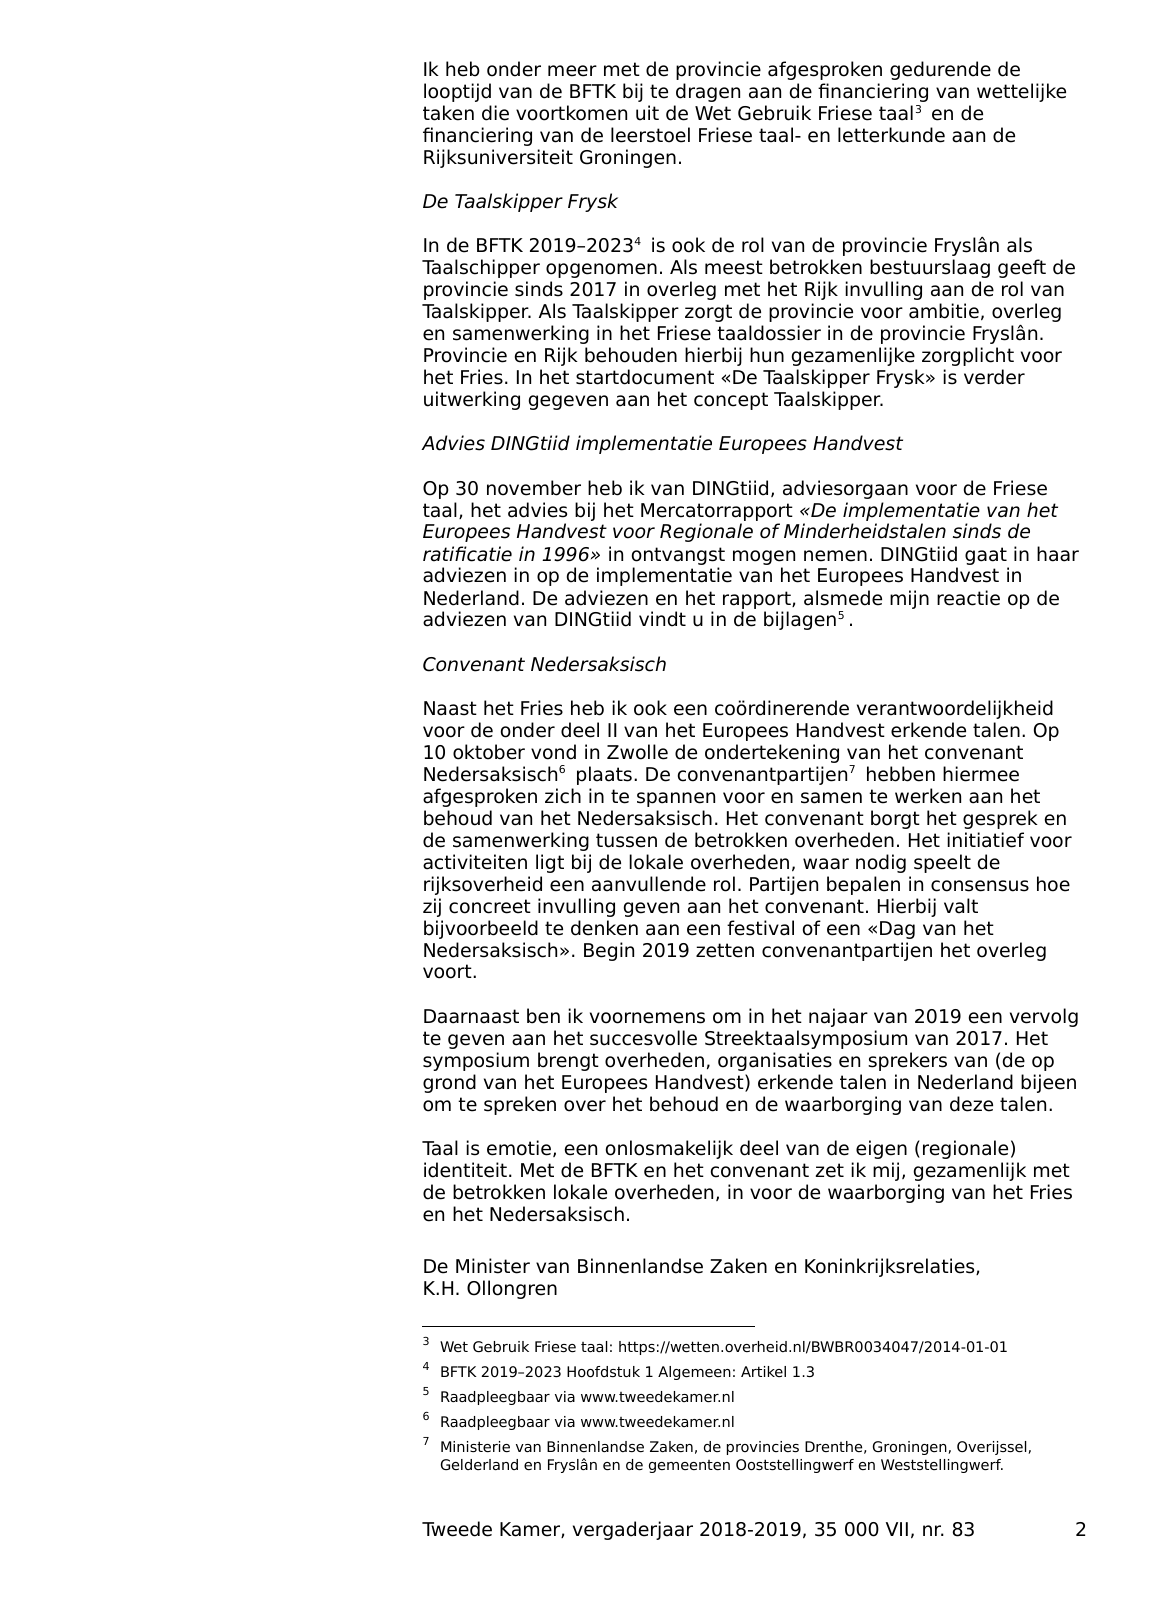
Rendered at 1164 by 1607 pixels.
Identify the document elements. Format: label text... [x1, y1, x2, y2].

subtitle Advies DINGtiid implementatie Europees Handvest [422, 433, 1087, 455]
subtitle De Taalskipper Frysk [422, 191, 1087, 213]
text De Minister van Binnenlandse Zaken en Koninkrijksrelaties, K.H. Ollongren [422, 1256, 1087, 1299]
text In de BFTK 2019–2023 is ook de rol van de provincie Fryslân als Taalschipper opgenomen. Als meest betrokken bestuurslaag geeft de provincie sinds 2017 in overleg met het Rijk invulling aan de rol van Taalskipper. Als Taalskipper zorgt de provincie voor ambitie, overleg en samenwerking in het Friese taaldossier in de provincie Fryslân. Provincie en Rijk behouden hierbij hun gezamenlijke zorgplicht voor het Fries. In het startdocument «De Taalskipper Frysk» is verder uitwerking gegeven aan het concept Taalskipper. [422, 235, 1087, 411]
text Raadpleegbaar via www.tweedekamer.nl [422, 1385, 1087, 1407]
text Taal is emotie, een onlosmakelijk deel van de eigen (regionale) identiteit. Met de BFTK en het convenant zet ik mij, gezamenlijk met de betrokken lokale overheden, in voor de waarborging van het Fries en het Nedersaksisch. [422, 1138, 1087, 1226]
subtitle Convenant Nedersaksisch [422, 653, 1087, 676]
text Daarnaast ben ik voornemens om in het najaar van 2019 een vervolg te geven aan het succesvolle Streektaalsymposium van 2017. Het symposium brengt overheden, organisaties en sprekers van (de op grond van het Europees Handvest) erkende talen in Nederland bijeen om te spreken over het behoud en de waarborging van deze talen. [422, 1006, 1087, 1116]
text Ministerie van Binnenlandse Zaken, de provincies Drenthe, Groningen, Overijssel, Gelderland en Fryslân en de gemeenten Ooststellingwerf en Weststellingwerf. [422, 1435, 1087, 1474]
text Op 30 november heb ik van DINGtiid, adviesorgaan voor de Friese taal, het advies bij het Mercatorrapport «De implementatie van het Europees Handvest voor Regionale of Minderheidstalen sinds de ratificatie in 1996» in ontvangst mogen nemen. DINGtiid gaat in haar adviezen in op de implementatie van het Europees Handvest in Nederland. De adviezen en het rapport, alsmede mijn reactie op de adviezen van DINGtiid vindt u in de bijlagen. [422, 477, 1087, 631]
text BFTK 2019–2023 Hoofdstuk 1 Algemeen: Artikel 1.3 [422, 1360, 1087, 1382]
text Wet Gebruik Friese taal: https://wetten.overheid.nl/BWBR0034047/2014-01-01 [422, 1335, 1087, 1357]
text Naast het Fries heb ik ook een coördinerende verantwoordelijkheid voor de onder deel II van het Europees Handvest erkende talen. Op 10 oktober vond in Zwolle de ondertekening van het convenant Nedersaksisch plaats. De convenantpartijen hebben hiermee afgesproken zich in te spannen voor en samen te werken aan het behoud van het Nedersaksisch. Het convenant borgt het gesprek en de samenwerking tussen de betrokken overheden. Het initiatief voor activiteiten ligt bij de lokale overheden, waar nodig speelt de rijksoverheid een aanvullende rol. Partijen bepalen in consensus hoe zij concreet invulling geven aan het convenant. Hierbij valt bijvoorbeeld te denken aan een festival of een «Dag van het Nedersaksisch». Begin 2019 zetten convenantpartijen het overleg voort. [422, 698, 1087, 983]
text Ik heb onder meer met de provincie afgesproken gedurende de looptijd van de BFTK bij te dragen aan de financiering van wettelijke taken die voortkomen uit de Wet Gebruik Friese taal en de financiering van de leerstoel Friese taal- en letterkunde aan de Rijksuniversiteit Groningen. [422, 59, 1087, 169]
text Raadpleegbaar via www.tweedekamer.nl [422, 1410, 1087, 1432]
